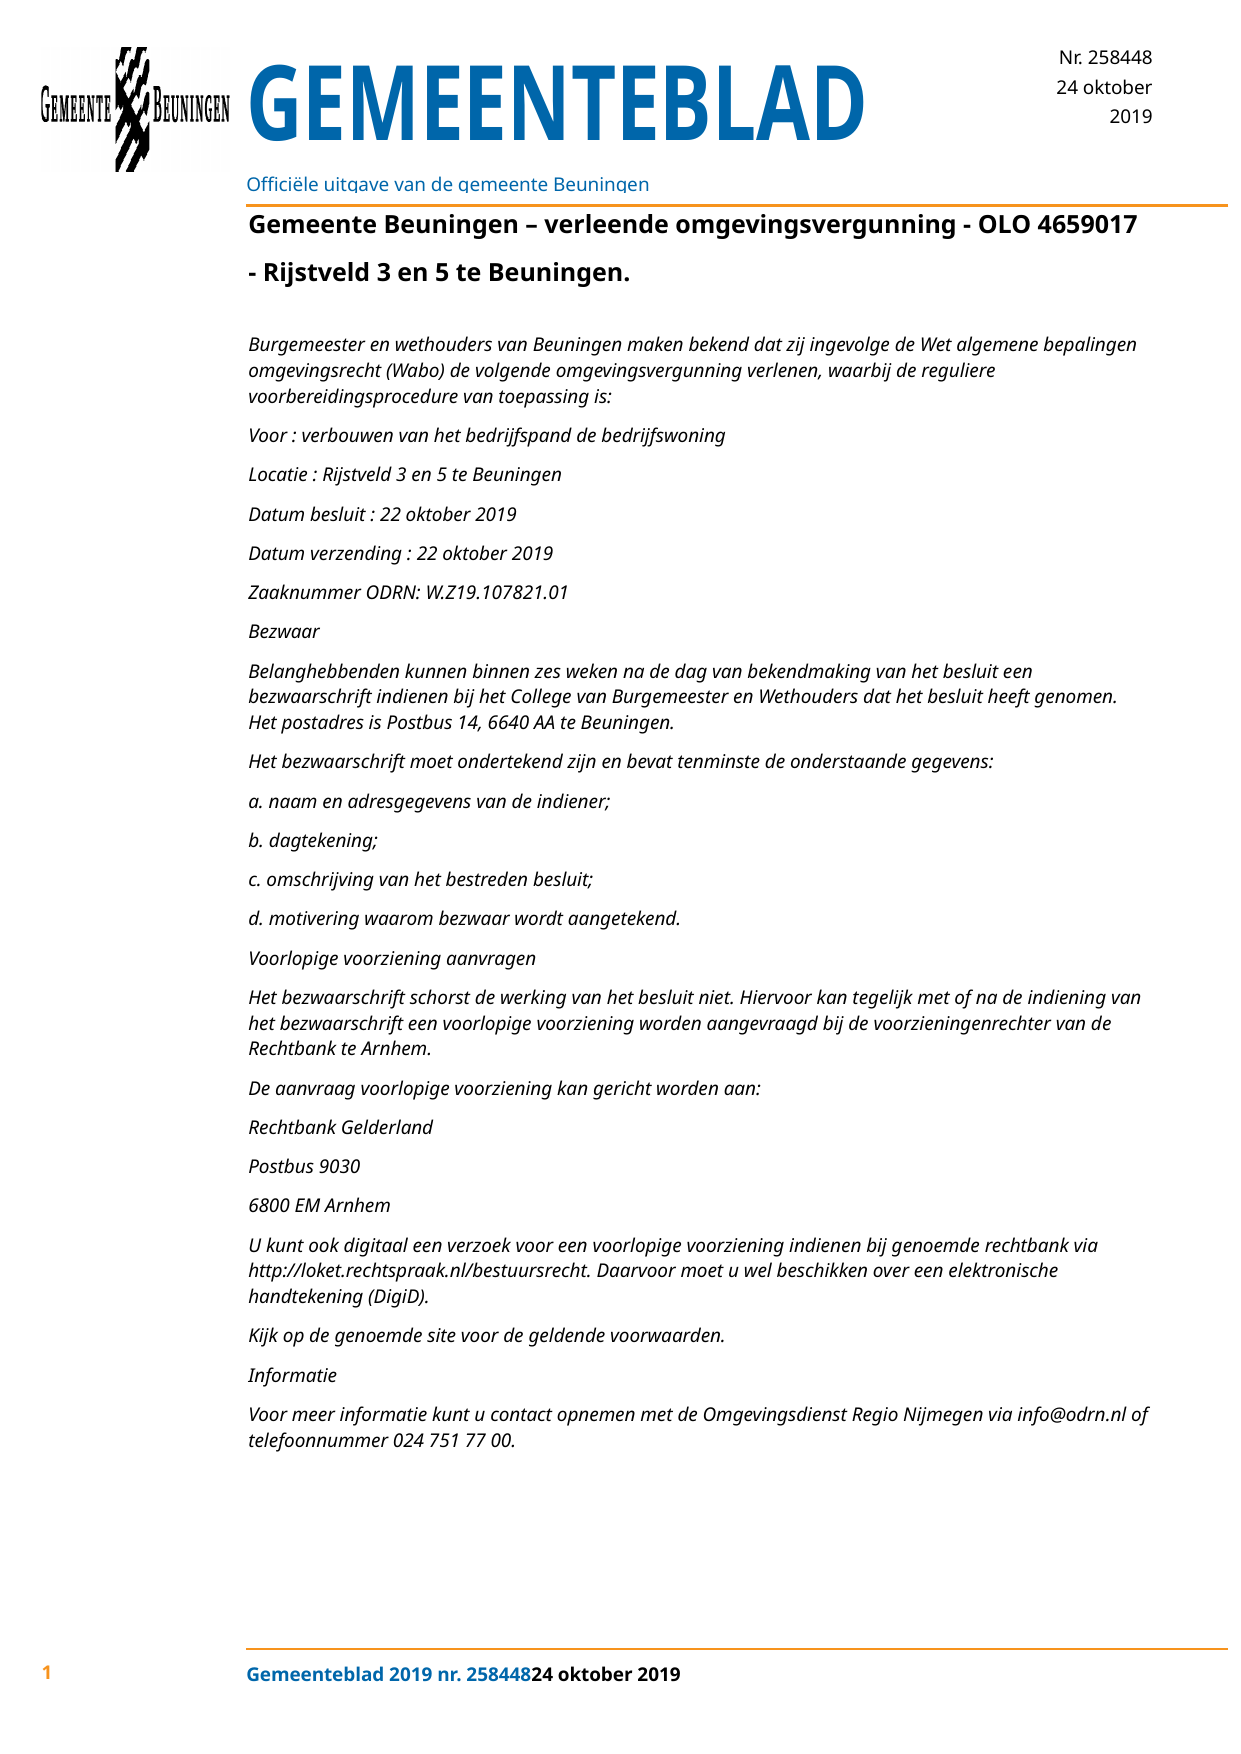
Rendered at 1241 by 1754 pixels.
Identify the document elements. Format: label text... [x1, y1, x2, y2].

text Het bezwaarschrift moet ondertekend zijn en bevat tenminste de onderstaande gegevens: [248, 748, 1152, 774]
text c. omschrijving van het bestreden besluit; [248, 866, 1152, 892]
text Datum verzending : 22 oktober 2019 [248, 540, 1152, 566]
text Voor meer informatie kunt u contact opnemen met de Omgevingsdienst Regio Nijmegen via info@odrn.nl of telefoonnummer 024 751 77 00. [248, 1401, 1152, 1453]
text Bezwaar [248, 618, 1152, 644]
text Burgemeester en wethouders van Beuningen maken bekend dat zij ingevolge de Wet algemene bepalingen omgevingsrecht (Wabo) de volgende omgevingsvergunning verlenen, waarbij de reguliere voorbereidingsprocedure van toepassing is: [248, 331, 1152, 409]
text Informatie [248, 1362, 1152, 1388]
text Het bezwaarschrift schorst de werking van het besluit niet. Hiervoor kan tegelijk met of na de indiening van het bezwaarschrift een voorlopige voorziening worden aangevraagd bij de voorzieningenrechter van de Rechtbank te Arnhem. [248, 984, 1152, 1061]
text Zaaknummer ODRN: W.Z19.107821.01 [248, 579, 1152, 605]
text 6800 EM Arnhem [248, 1193, 1152, 1218]
text Locatie : Rijstveld 3 en 5 te Beuningen [248, 461, 1152, 487]
text Kijk op de genoemde site voor de geldende voorwaarden. [248, 1323, 1152, 1348]
text b. dagtekening; [248, 827, 1152, 853]
text Voorlopige voorziening aanvragen [248, 945, 1152, 971]
text Gemeente Beuningen – verleende omgevingsvergunning - OLO 4659017 - Rijstveld 3 en 5 te Beuningen. [248, 207, 1152, 288]
text Postbus 9030 [248, 1153, 1152, 1179]
text De aanvraag voorlopige voorziening kan gericht worden aan: [248, 1075, 1152, 1101]
text Datum besluit : 22 oktober 2019 [248, 501, 1152, 526]
text Voor : verbouwen van het bedrijfspand de bedrijfswoning [248, 422, 1152, 448]
text Belanghebbenden kunnen binnen zes weken na de dag van bekendmaking van het besluit een bezwaarschrift indienen bij het College van Burgemeester en Wethouders dat het besluit heeft genomen. Het postadres is Postbus 14, 6640 AA te Beuningen. [248, 658, 1152, 735]
text U kunt ook digitaal een verzoek voor een voorlopige voorziening indienen bij genoemde rechtbank via http://loket.rechtspraak.nl/bestuursrecht. Daarvoor moet u wel beschikken over een elektronische handtekening (DigiD). [248, 1232, 1152, 1309]
text a. naam en adresgegevens van de indiener; [248, 788, 1152, 813]
text d. motivering waarom bezwaar wordt aangetekend. [248, 906, 1152, 931]
picture [41, 47, 231, 172]
text Rechtbank Gelderland [248, 1114, 1152, 1140]
